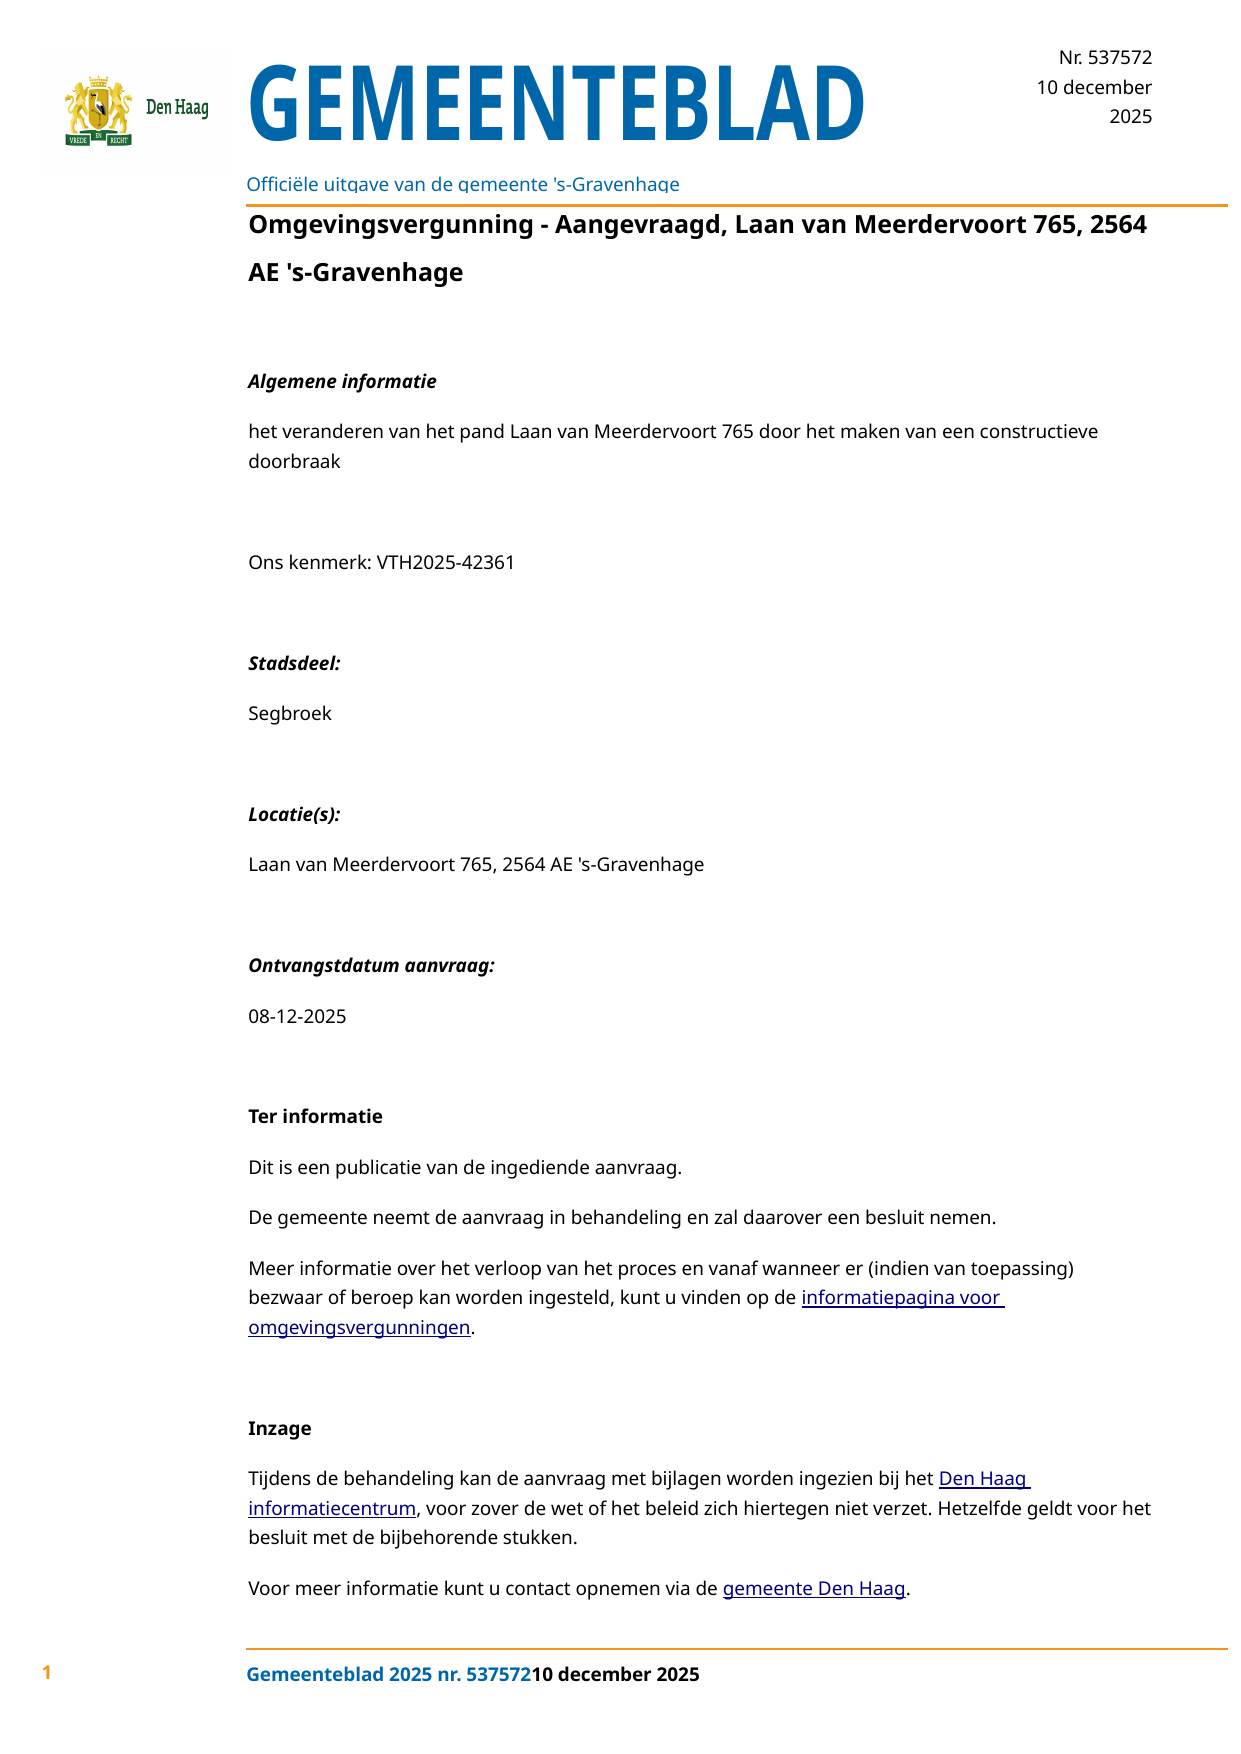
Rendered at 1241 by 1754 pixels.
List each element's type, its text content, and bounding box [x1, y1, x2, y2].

text Ons kenmerk: VTH2025-42361 [248, 549, 1152, 575]
text 08-12-2025 [248, 1003, 1152, 1029]
text Meer informatie over het verloop van het proces en vanaf wanneer er (indien van toepassing) bezwaar of beroep kan worden ingesteld, kunt u vinden op de informatiepagina voor omgevingsvergunningen. [248, 1255, 1152, 1340]
text Tijdens de behandeling kan de aanvraag met bijlagen worden ingezien bij het Den Haag informatiecentrum, voor zover de wet of het beleid zich hiertegen niet verzet. Hetzelfde geldt voor het besluit met de bijbehorende stukken. [248, 1465, 1152, 1550]
text Omgevingsvergunning - Aangevraagd, Laan van Meerdervoort 765, 2564 AE 's-Gravenhage [248, 207, 1152, 288]
text Ter informatie [248, 1104, 1152, 1129]
text Voor meer informatie kunt u contact opnemen via de gemeente Den Haag. [248, 1575, 1152, 1601]
text De gemeente neemt de aanvraag in behandeling en zal daarover een besluit nemen. [248, 1204, 1152, 1230]
text het veranderen van het pand Laan van Meerdervoort 765 door het maken van een constructieve doorbraak [248, 419, 1152, 474]
picture [41, 47, 231, 172]
text Dit is een publicatie van de ingediende aanvraag. [248, 1154, 1152, 1180]
text Laan van Meerdervoort 765, 2564 AE 's-Gravenhage [248, 852, 1152, 877]
text Segbroek [248, 700, 1152, 726]
text Ontvangstdatum aanvraag: [248, 952, 1152, 978]
text Algemene informatie [248, 368, 1152, 394]
text Locatie(s): [248, 801, 1152, 827]
text Stadsdeel: [248, 650, 1152, 676]
text Inzage [248, 1415, 1152, 1441]
